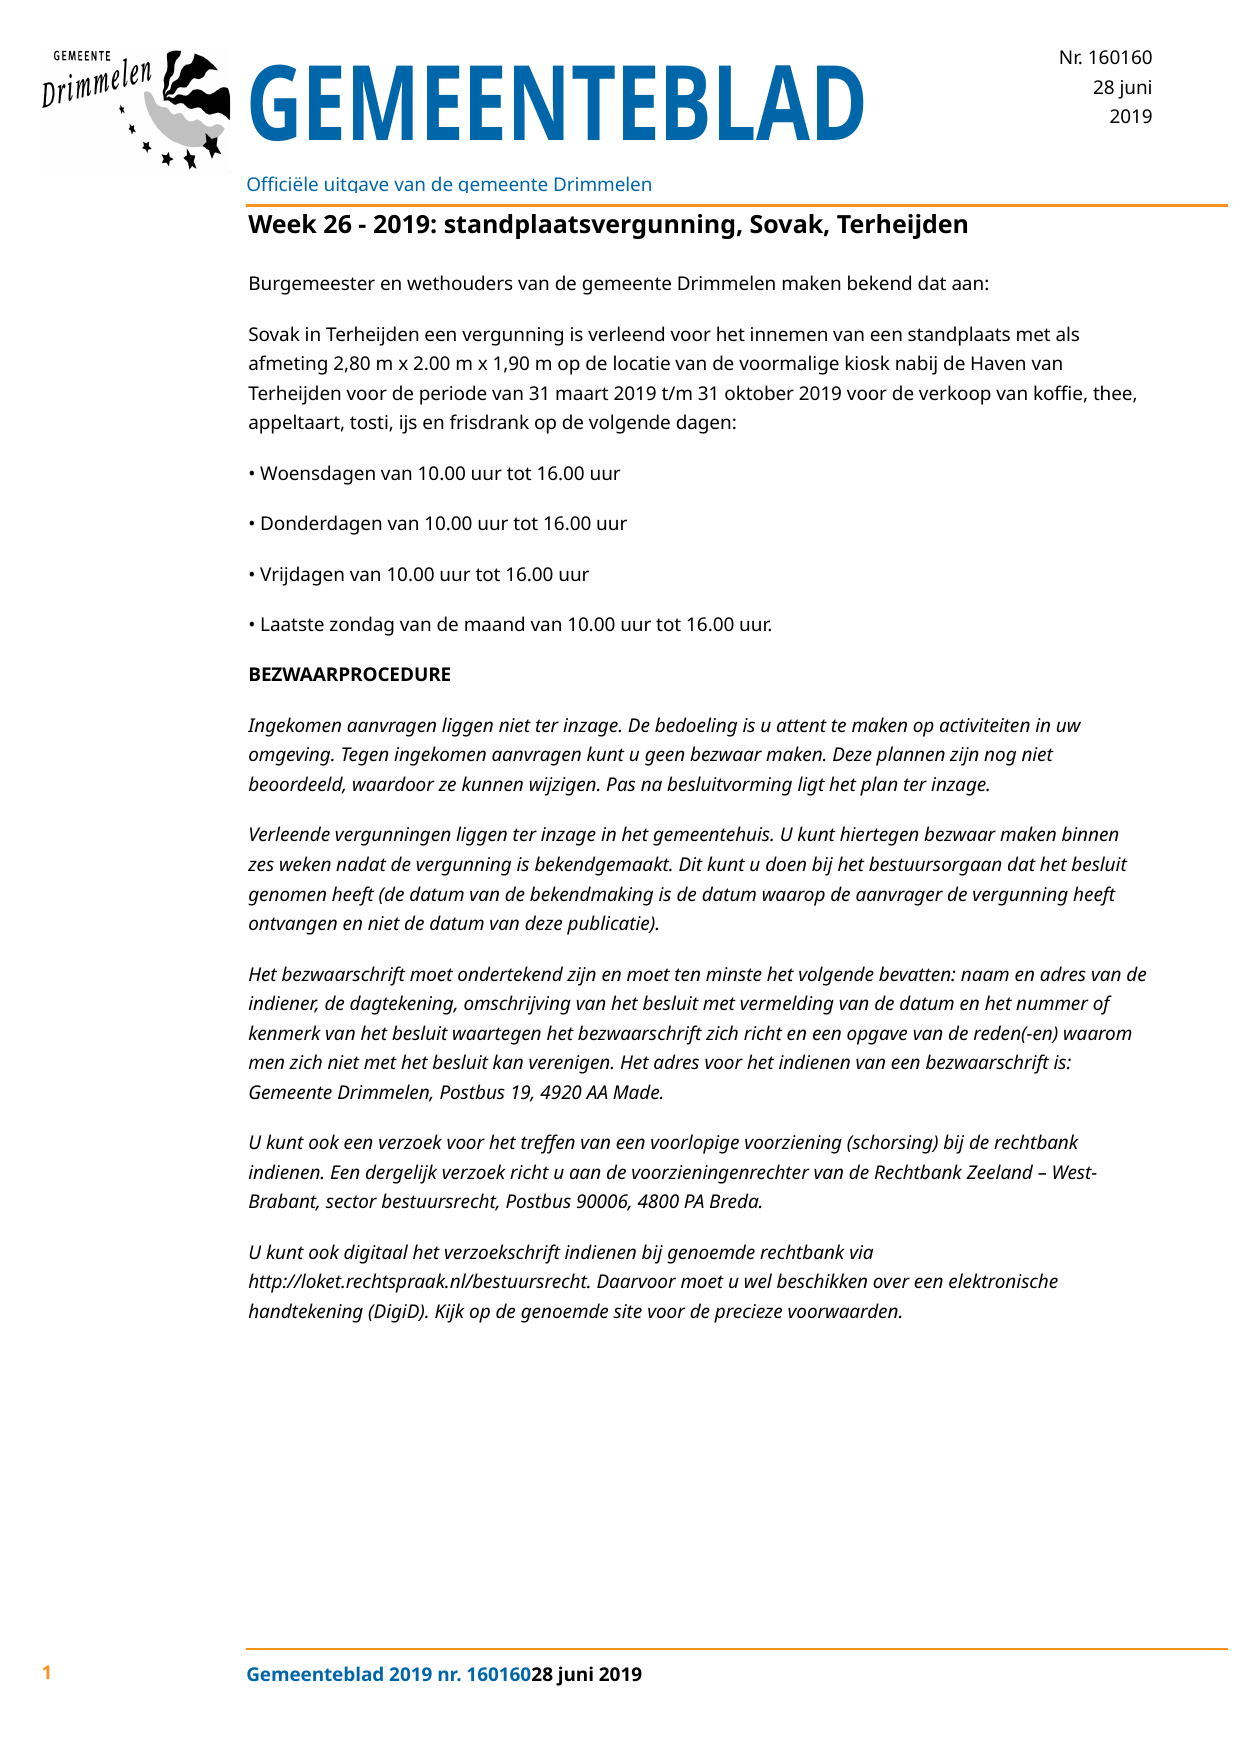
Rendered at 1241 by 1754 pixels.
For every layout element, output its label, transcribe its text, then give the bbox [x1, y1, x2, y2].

text Ingekomen aanvragen liggen niet ter inzage. De bedoeling is u attent te maken op activiteiten in uw omgeving. Tegen ingekomen aanvragen kunt u geen bezwaar maken. Deze plannen zijn nog niet beoordeeld, waardoor ze kunnen wijzigen. Pas na besluitvorming ligt het plan ter inzage. [248, 712, 1152, 797]
text • Vrijdagen van 10.00 uur tot 16.00 uur [248, 561, 1152, 586]
text Het bezwaarschrift moet ondertekend zijn en moet ten minste het volgende bevatten: naam en adres van de indiener, de dagtekening, omschrijving van het besluit met vermelding van de datum en het nummer of kenmerk van het besluit waartegen het bezwaarschrift zich richt en een opgave van de reden(-en) waarom men zich niet met het besluit kan verenigen. Het adres voor het indienen van een bezwaarschrift is: Gemeente Drimmelen, Postbus 19, 4920 AA Made. [248, 961, 1152, 1105]
text U kunt ook digitaal het verzoekschrift indienen bij genoemde rechtbank via http://loket.rechtspraak.nl/bestuursrecht. Daarvoor moet u wel beschikken over een elektronische handtekening (DigiD). Kijk op de genoemde site voor de precieze voorwaarden. [248, 1239, 1152, 1324]
text • Donderdagen van 10.00 uur tot 16.00 uur [248, 510, 1152, 536]
text Sovak in Terheijden een vergunning is verleend voor het innemen van een standplaats met als afmeting 2,80 m x 2.00 m x 1,90 m op de locatie van de voormalige kiosk nabij de Haven van Terheijden voor de periode van 31 maart 2019 t/m 31 oktober 2019 voor de verkoop van koffie, thee, appeltaart, tosti, ijs en frisdrank op de volgende dagen: [248, 321, 1152, 435]
text BEZWAARPROCEDURE [248, 662, 1152, 687]
text • Woensdagen van 10.00 uur tot 16.00 uur [248, 460, 1152, 486]
text Week 26 - 2019: standplaatsvergunning, Sovak, Terheijden [248, 207, 1152, 241]
text • Laatste zondag van de maand van 10.00 uur tot 16.00 uur. [248, 611, 1152, 637]
text Burgemeester en wethouders van de gemeente Drimmelen maken bekend dat aan: [248, 270, 1152, 296]
picture [41, 47, 231, 172]
text Verleende vergunningen liggen ter inzage in het gemeentehuis. U kunt hiertegen bezwaar maken binnen zes weken nadat de vergunning is bekendgemaakt. Dit kunt u doen bij het bestuursorgaan dat het besluit genomen heeft (de datum van de bekendmaking is de datum waarop de aanvrager de vergunning heeft ontvangen en niet de datum van deze publicatie). [248, 822, 1152, 936]
text U kunt ook een verzoek voor het treffen van een voorlopige voorziening (schorsing) bij de rechtbank indienen. Een dergelijk verzoek richt u aan de voorzieningenrechter van de Rechtbank Zeeland – West-Brabant, sector bestuursrecht, Postbus 90006, 4800 PA Breda. [248, 1129, 1152, 1214]
